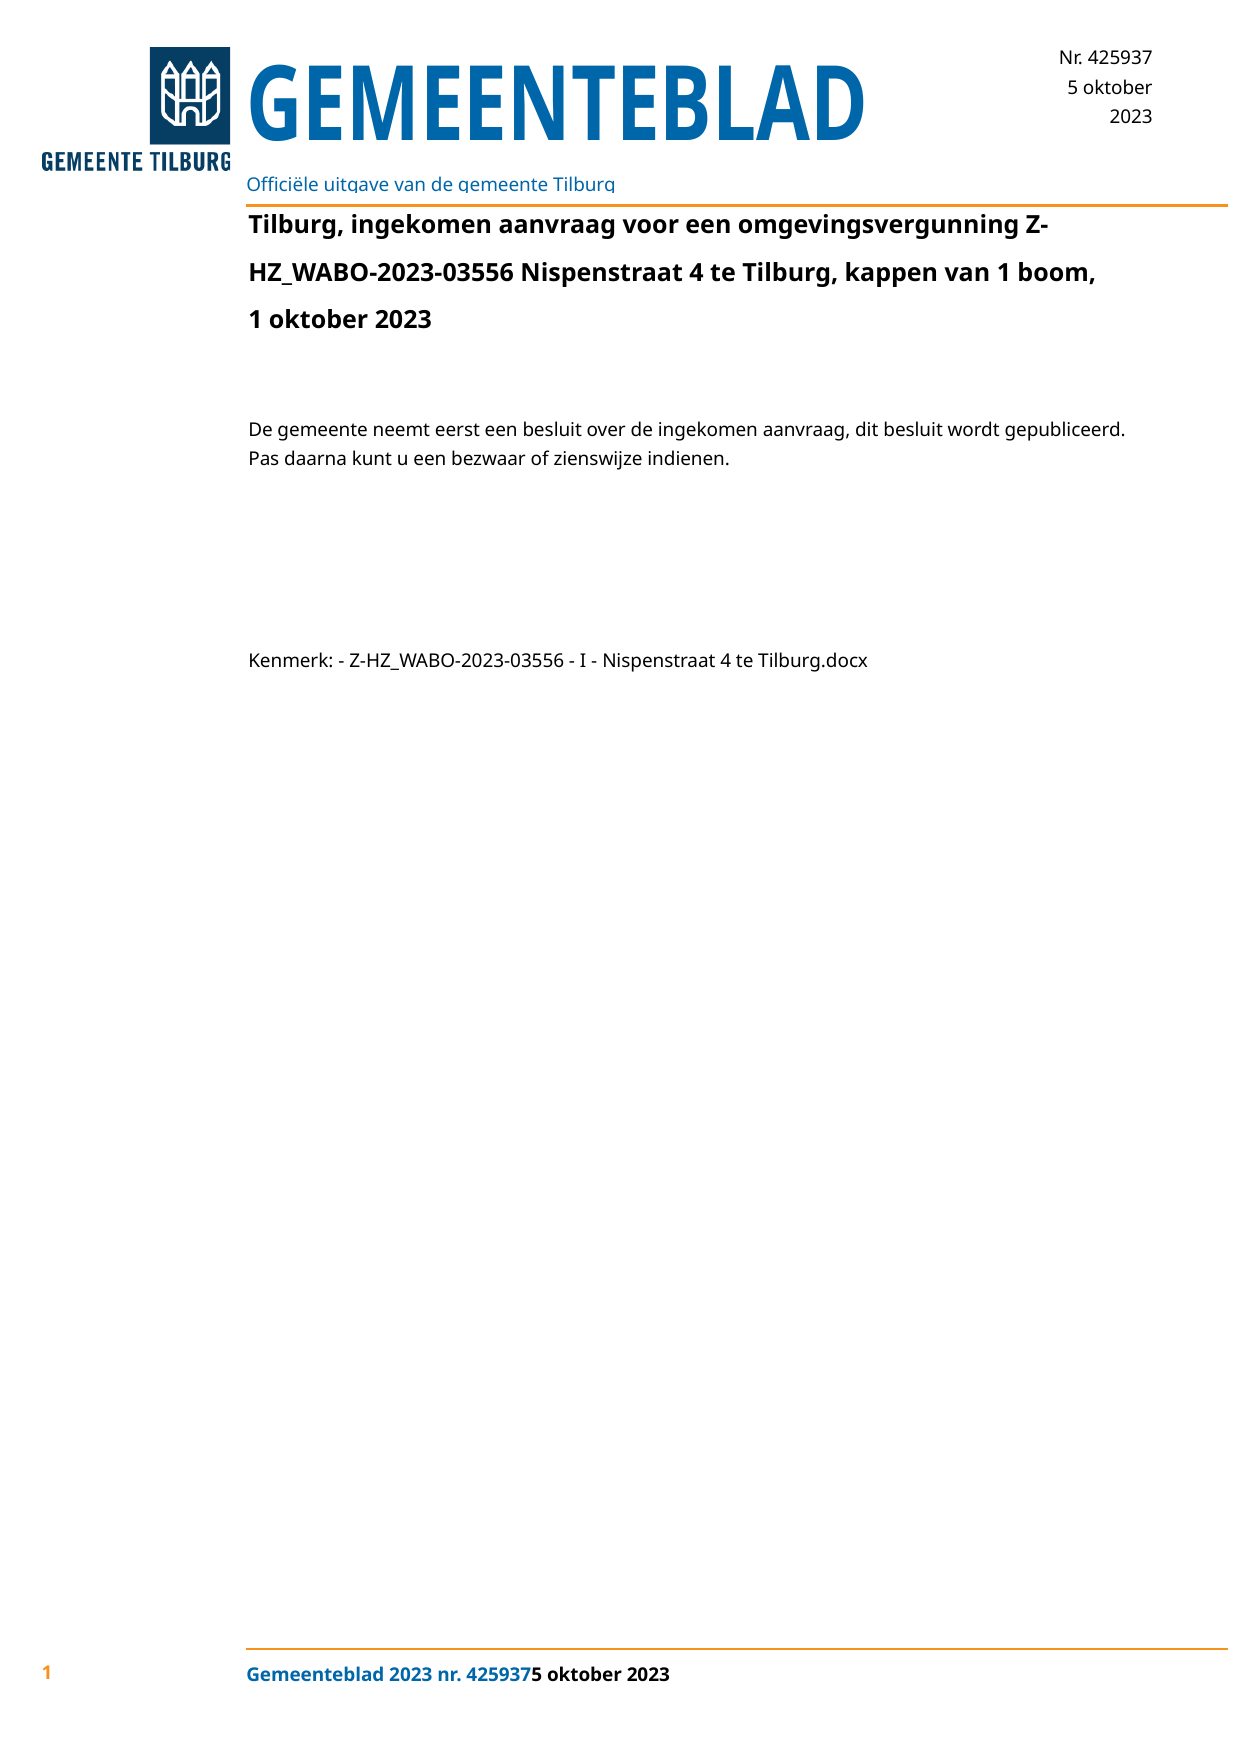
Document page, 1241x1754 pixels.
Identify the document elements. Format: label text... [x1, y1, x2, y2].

picture [41, 47, 231, 172]
text Kenmerk: - Z-HZ_WABO-2023-03556 - I - Nispenstraat 4 te Tilburg.docx [248, 647, 1152, 673]
text De gemeente neemt eerst een besluit over de ingekomen aanvraag, dit besluit wordt gepubliceerd. Pas daarna kunt u een bezwaar of zienswijze indienen. [248, 416, 1152, 471]
text Tilburg, ingekomen aanvraag voor een omgevingsvergunning Z-HZ_WABO-2023-03556 Nispenstraat 4 te Tilburg, kappen van 1 boom, 1 oktober 2023 [248, 207, 1152, 336]
